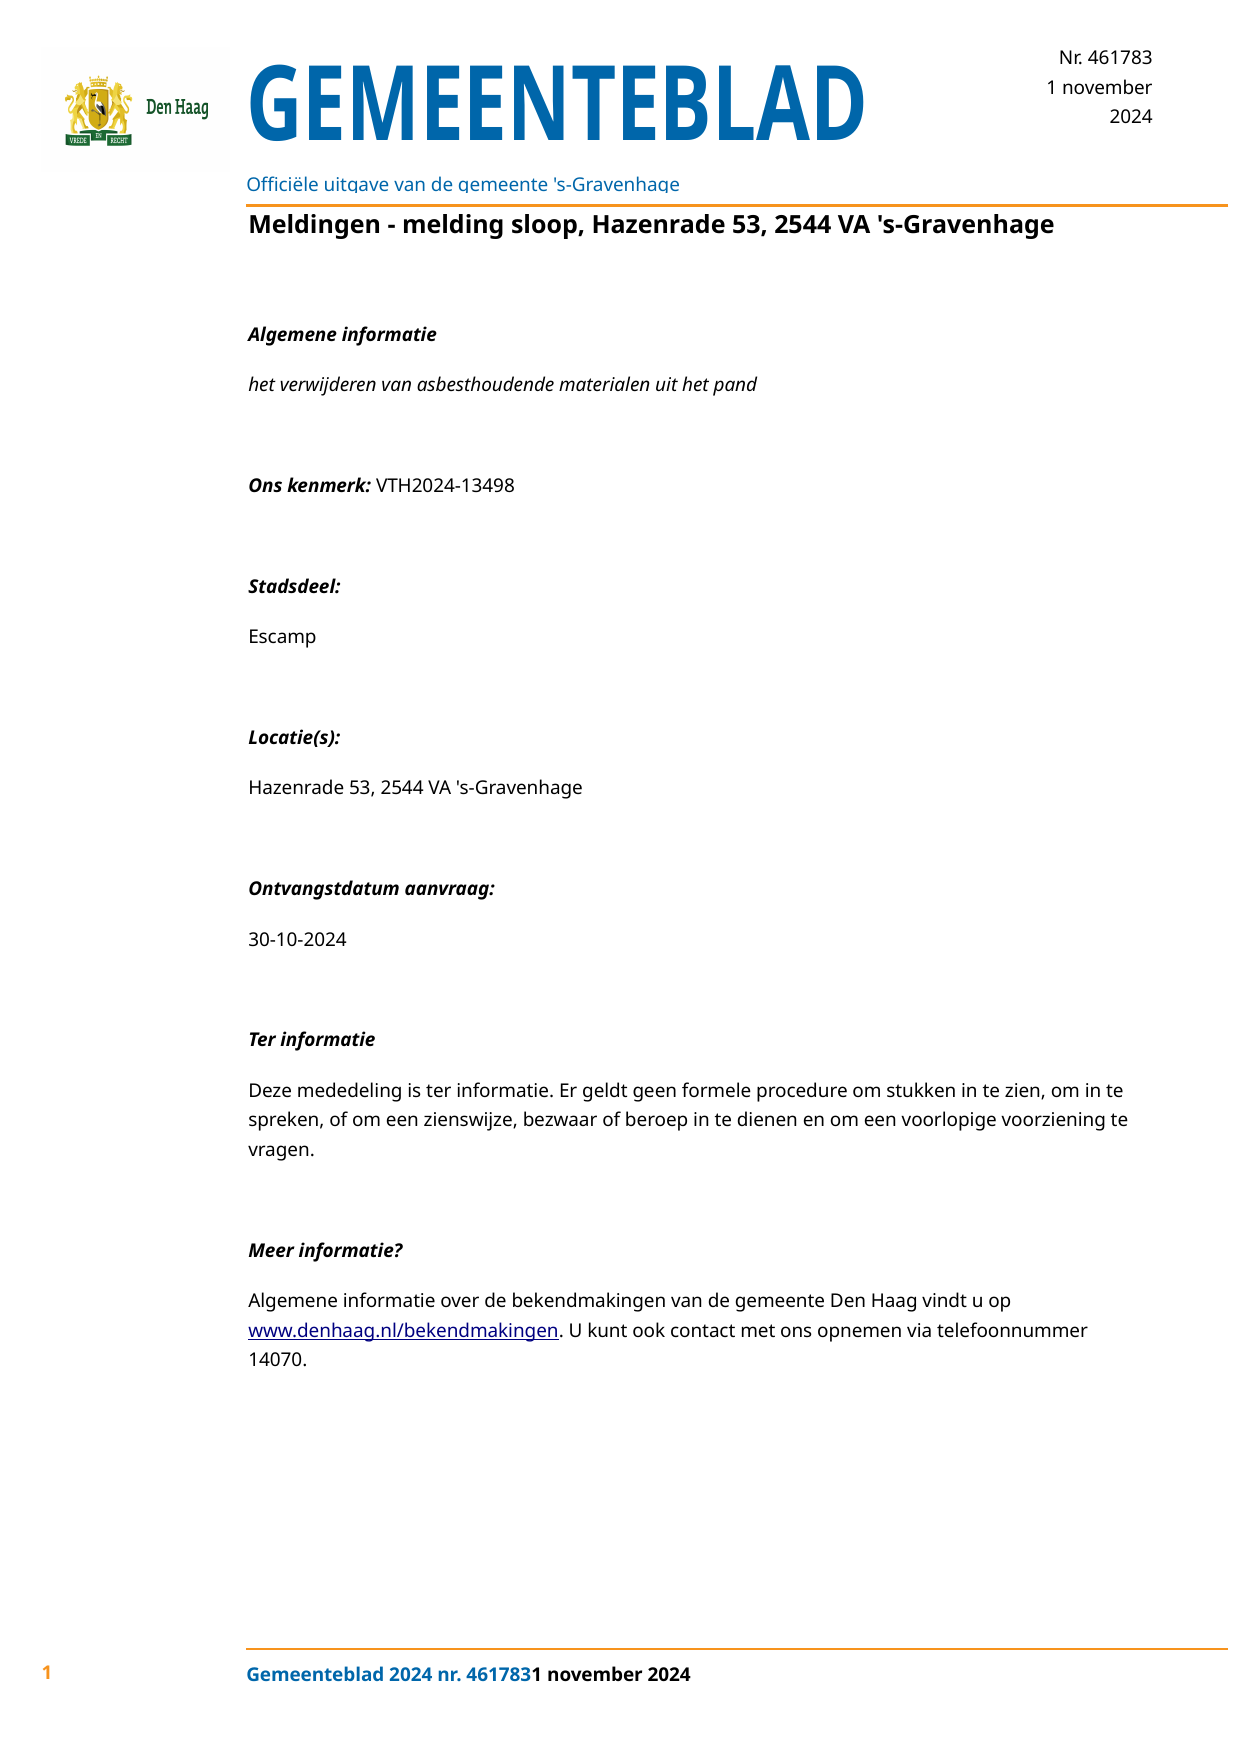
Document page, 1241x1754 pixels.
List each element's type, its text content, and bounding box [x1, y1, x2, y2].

text Locatie(s): [248, 724, 1152, 750]
text 30-10-2024 [248, 926, 1152, 951]
text Deze mededeling is ter informatie. Er geldt geen formele procedure om stukken in te zien, om in te spreken, of om een zienswijze, bezwaar of beroep in te dienen en om een voorlopige voorziening te vragen. [248, 1077, 1152, 1162]
text het verwijderen van asbesthoudende materialen uit het pand [248, 371, 1152, 397]
text Hazenrade 53, 2544 VA 's-Gravenhage [248, 774, 1152, 800]
text Meer informatie? [248, 1237, 1152, 1263]
text Stadsdeel: [248, 573, 1152, 598]
text Ontvangstdatum aanvraag: [248, 875, 1152, 901]
text Algemene informatie over de bekendmakingen van de gemeente Den Haag vindt u op www.denhaag.nl/bekendmakingen. U kunt ook contact met ons opnemen via telefoonnummer 14070. [248, 1287, 1152, 1372]
text Ons kenmerk: VTH2024-13498 [248, 472, 1152, 498]
picture [41, 47, 231, 172]
text Escamp [248, 623, 1152, 649]
text Meldingen - melding sloop, Hazenrade 53, 2544 VA 's-Gravenhage [248, 207, 1152, 241]
text Algemene informatie [248, 321, 1152, 346]
text Ter informatie [248, 1027, 1152, 1052]
